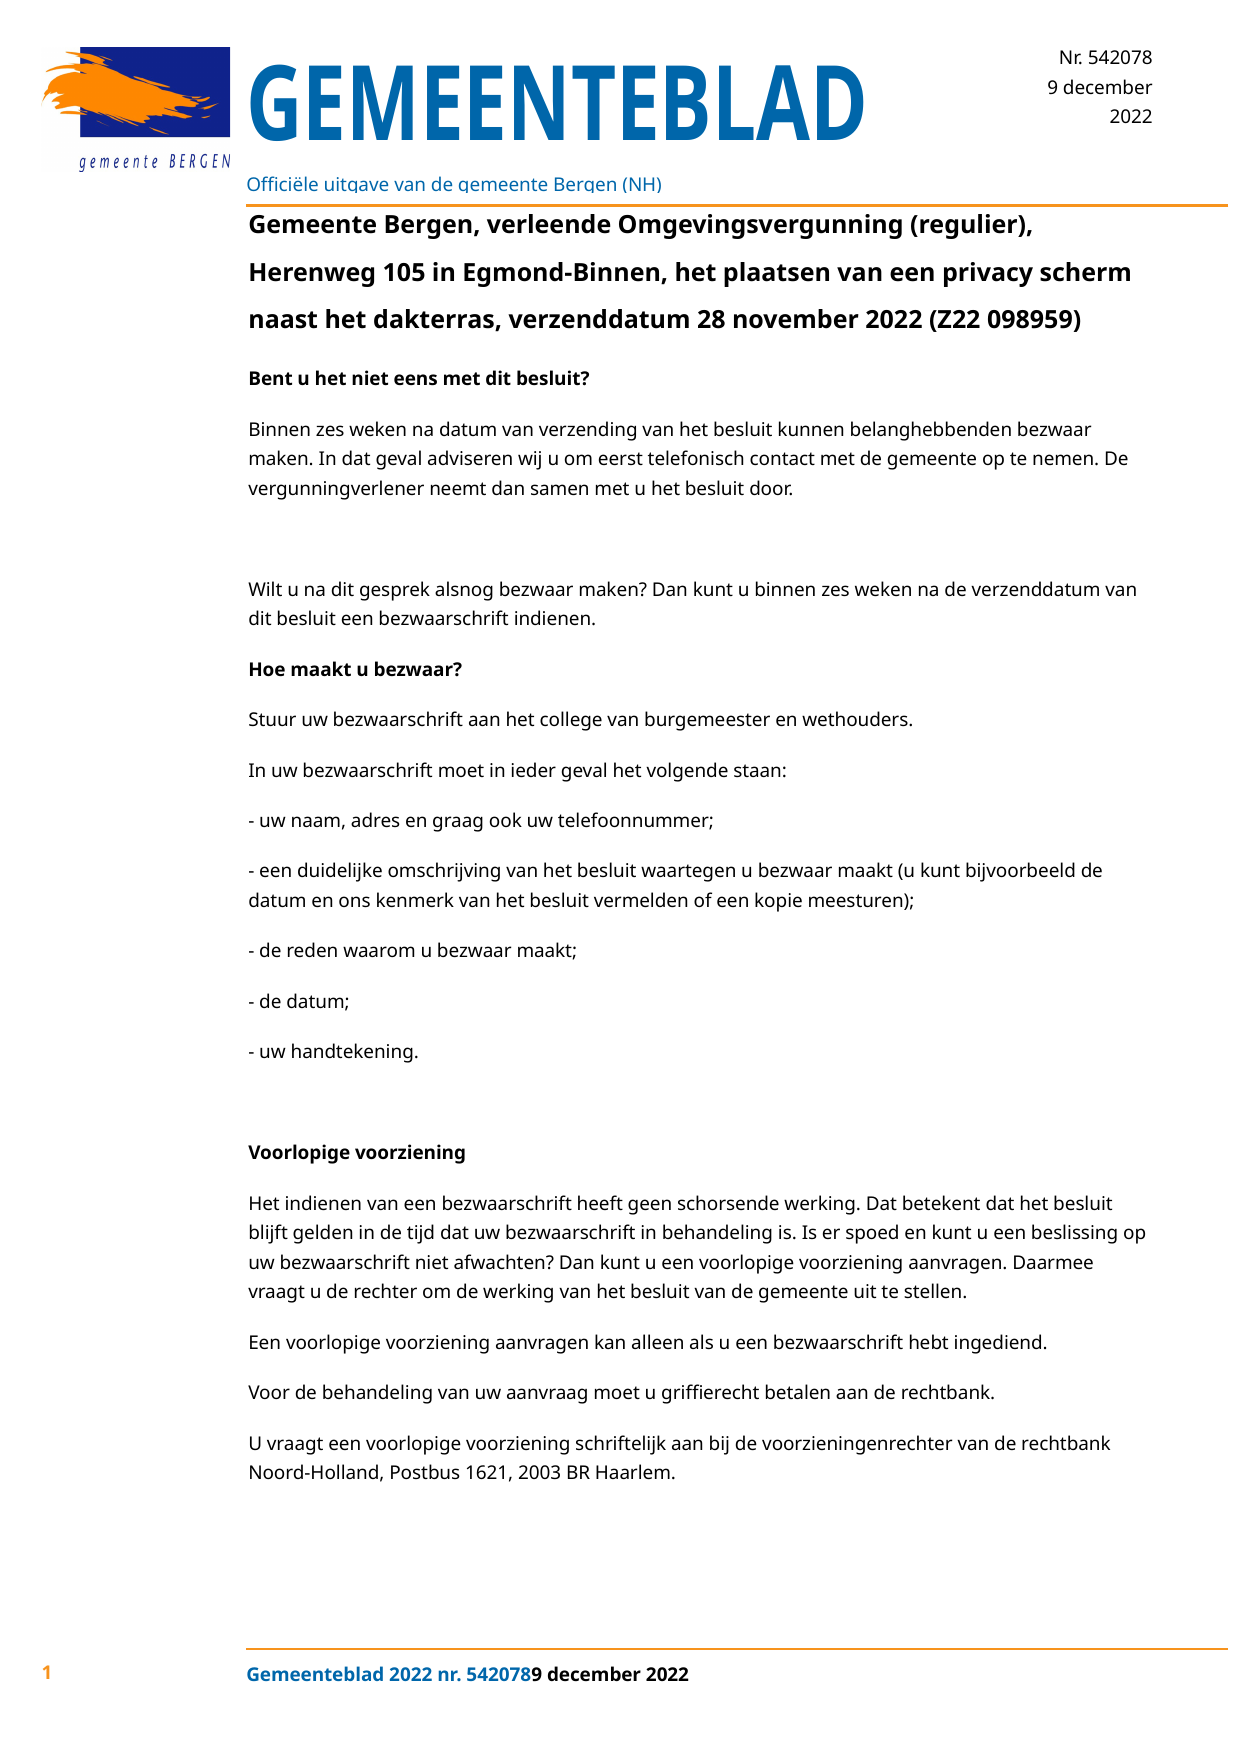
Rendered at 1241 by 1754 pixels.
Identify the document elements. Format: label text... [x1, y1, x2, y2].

text Het indienen van een bezwaarschrift heeft geen schorsende werking. Dat betekent dat het besluit blijft gelden in de tijd dat uw bezwaarschrift in behandeling is. Is er spoed en kunt u een beslissing op uw bezwaarschrift niet afwachten? Dan kunt u een voorlopige voorziening aanvragen. Daarmee vraagt u de rechter om de werking van het besluit van de gemeente uit te stellen. [248, 1190, 1152, 1304]
text U vraagt een voorlopige voorziening schriftelijk aan bij de voorzieningenrechter van de rechtbank Noord-Holland, Postbus 1621, 2003 BR Haarlem. [248, 1430, 1152, 1485]
text Voorlopige voorziening [248, 1139, 1152, 1165]
text - uw handtekening. [248, 1038, 1152, 1064]
picture [41, 47, 231, 172]
text - een duidelijke omschrijving van het besluit waartegen u bezwaar maakt (u kunt bijvoorbeeld de datum en ons kenmerk van het besluit vermelden of een kopie meesturen); [248, 858, 1152, 913]
text Hoe maakt u bezwaar? [248, 656, 1152, 682]
text Een voorlopige voorziening aanvragen kan alleen als u een bezwaarschrift hebt ingediend. [248, 1329, 1152, 1354]
text Binnen zes weken na datum van verzending van het besluit kunnen belanghebbenden bezwaar maken. In dat geval adviseren wij u om eerst telefonisch contact met de gemeente op te nemen. De vergunningverlener neemt dan samen met u het besluit door. [248, 416, 1152, 501]
text - de datum; [248, 988, 1152, 1014]
text Wilt u na dit gesprek alsnog bezwaar maken? Dan kunt u binnen zes weken na de verzenddatum van dit besluit een bezwaarschrift indienen. [248, 576, 1152, 631]
text - uw naam, adres en graag ook uw telefoonnummer; [248, 807, 1152, 833]
text Stuur uw bezwaarschrift aan het college van burgemeester en wethouders. [248, 706, 1152, 732]
text Voor de behandeling van uw aanvraag moet u griffierecht betalen aan de rechtbank. [248, 1379, 1152, 1405]
text Bent u het niet eens met dit besluit? [248, 366, 1152, 391]
text In uw bezwaarschrift moet in ieder geval het volgende staan: [248, 757, 1152, 782]
text Gemeente Bergen, verleende Omgevingsvergunning (regulier), Herenweg 105 in Egmond-Binnen, het plaatsen van een privacy scherm naast het dakterras, verzenddatum 28 november 2022 (Z22 098959) [248, 207, 1152, 336]
text - de reden waarom u bezwaar maakt; [248, 938, 1152, 963]
